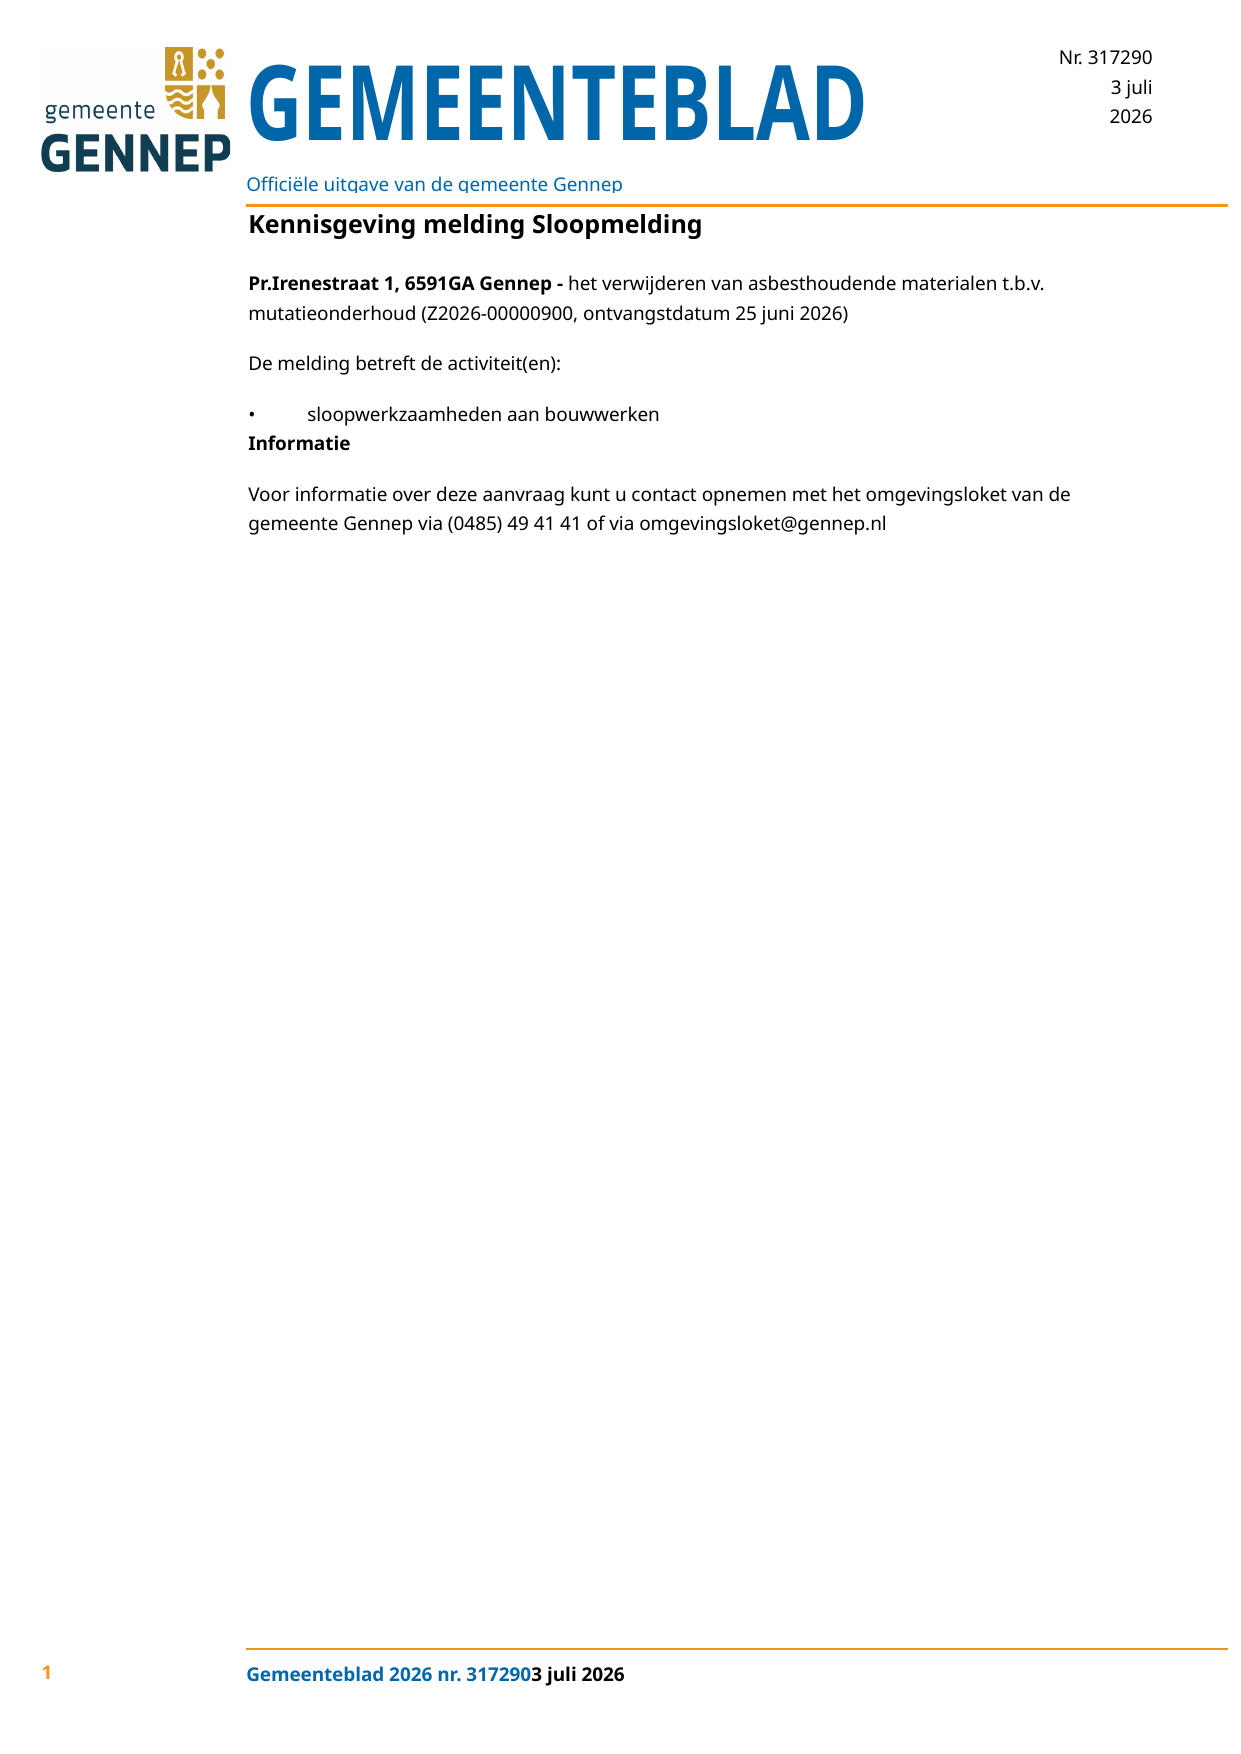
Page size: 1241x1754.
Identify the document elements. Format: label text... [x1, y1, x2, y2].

text Pr.Irenestraat 1, 6591GA Gennep - het verwijderen van asbesthoudende materialen t.b.v. mutatieonderhoud (Z2026-00000900, ontvangstdatum 25 juni 2026) [248, 270, 1152, 326]
picture [41, 47, 231, 172]
text Informatie [248, 430, 1152, 456]
text Voor informatie over deze aanvraag kunt u contact opnemen met het omgevingsloket van de gemeente Gennep via (0485) 49 41 41 of via omgevingsloket@gennep.nl [248, 481, 1152, 536]
text De melding betreft de activiteit(en): [248, 350, 1152, 376]
list sloopwerkzaamheden aan bouwwerken [248, 401, 1152, 426]
text Kennisgeving melding Sloopmelding [248, 207, 1152, 241]
